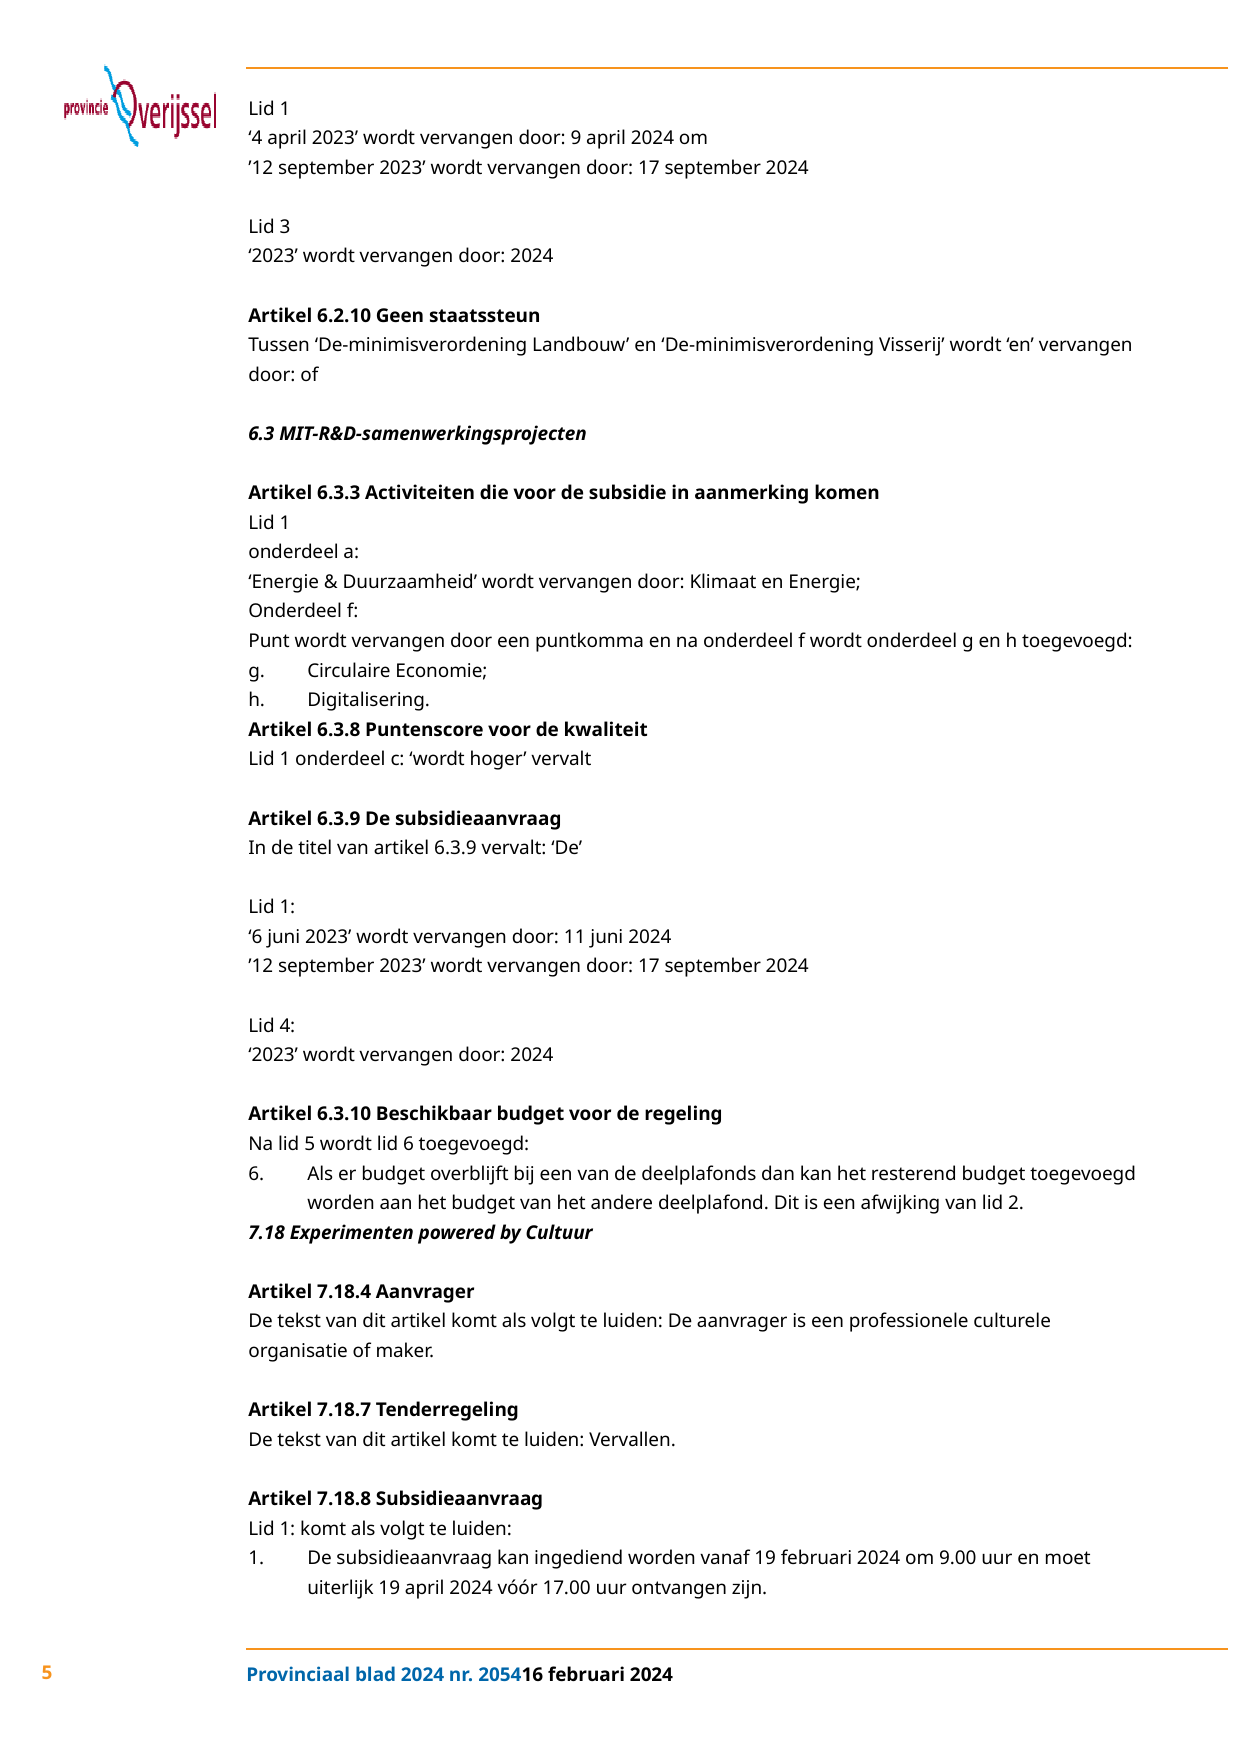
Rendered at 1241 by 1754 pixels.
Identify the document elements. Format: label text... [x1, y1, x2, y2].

text In de titel van artikel 6.3.9 vervalt: ‘De’ [248, 834, 1152, 860]
text Lid 1: [248, 893, 1152, 919]
text Lid 1 [248, 509, 1152, 535]
list Digitalisering. [248, 686, 1152, 712]
text Lid 1 [248, 95, 1152, 121]
text Lid 1 onderdeel c: ‘wordt hoger’ vervalt [248, 746, 1152, 771]
text ‘2023’ wordt vervangen door: 2024 [248, 243, 1152, 268]
list De subsidieaanvraag kan ingediend worden vanaf 19 februari 2024 om 9.00 uur en moet uiterlijk 19 april 2024 vóór 17.00 uur ontvangen zijn. [248, 1544, 1152, 1600]
text Artikel 7.18.7 Tenderregeling [248, 1396, 1152, 1422]
text Tussen ‘De-minimisverordening Landbouw’ en ‘De-minimisverordening Visserij’ wordt ‘en’ vervangen door: of [248, 331, 1152, 387]
text De tekst van dit artikel komt te luiden: Vervallen. [248, 1426, 1152, 1452]
text ‘6 juni 2023’ wordt vervangen door: 11 juni 2024 [248, 923, 1152, 949]
text Lid 1: komt als volgt te luiden: [248, 1515, 1152, 1541]
text Onderdeel f: [248, 598, 1152, 623]
text ’12 september 2023’ wordt vervangen door: 17 september 2024 [248, 953, 1152, 978]
text Artikel 6.3.10 Beschikbaar budget voor de regeling [248, 1101, 1152, 1126]
text ’12 september 2023’ wordt vervangen door: 17 september 2024 [248, 154, 1152, 180]
text onderdeel a: [248, 538, 1152, 564]
text Punt wordt vervangen door een puntkomma en na onderdeel f wordt onderdeel g en h toegevoegd: [248, 627, 1152, 653]
text Lid 4: [248, 1012, 1152, 1038]
text Lid 3 [248, 213, 1152, 239]
picture [41, 47, 231, 172]
list Als er budget overblijft bij een van de deelplafonds dan kan het resterend budget toegevoegd worden aan het budget van het andere deelplafond. Dit is een afwijking van lid 2. [248, 1160, 1152, 1215]
text Artikel 6.3.8 Puntenscore voor de kwaliteit [248, 716, 1152, 742]
text Artikel 6.2.10 Geen staatssteun [248, 302, 1152, 328]
text Artikel 6.3.3 Activiteiten die voor de subsidie in aanmerking komen [248, 479, 1152, 505]
text 6.3 MIT-R&D-samenwerkingsprojecten [248, 420, 1152, 446]
text Na lid 5 wordt lid 6 toegevoegd: [248, 1130, 1152, 1156]
text Artikel 7.18.8 Subsidieaanvraag [248, 1485, 1152, 1511]
text ‘2023’ wordt vervangen door: 2024 [248, 1041, 1152, 1067]
text Artikel 7.18.4 Aanvrager [248, 1278, 1152, 1304]
text 7.18 Experimenten powered by Cultuur [248, 1219, 1152, 1245]
text Artikel 6.3.9 De subsidieaanvraag [248, 805, 1152, 831]
list Circulaire Economie; [248, 657, 1152, 683]
text ‘Energie & Duurzaamheid’ wordt vervangen door: Klimaat en Energie; [248, 568, 1152, 594]
text De tekst van dit artikel komt als volgt te luiden: De aanvrager is een professionele culturele organisatie of maker. [248, 1308, 1152, 1363]
text ‘4 april 2023’ wordt vervangen door: 9 april 2024 om [248, 124, 1152, 150]
